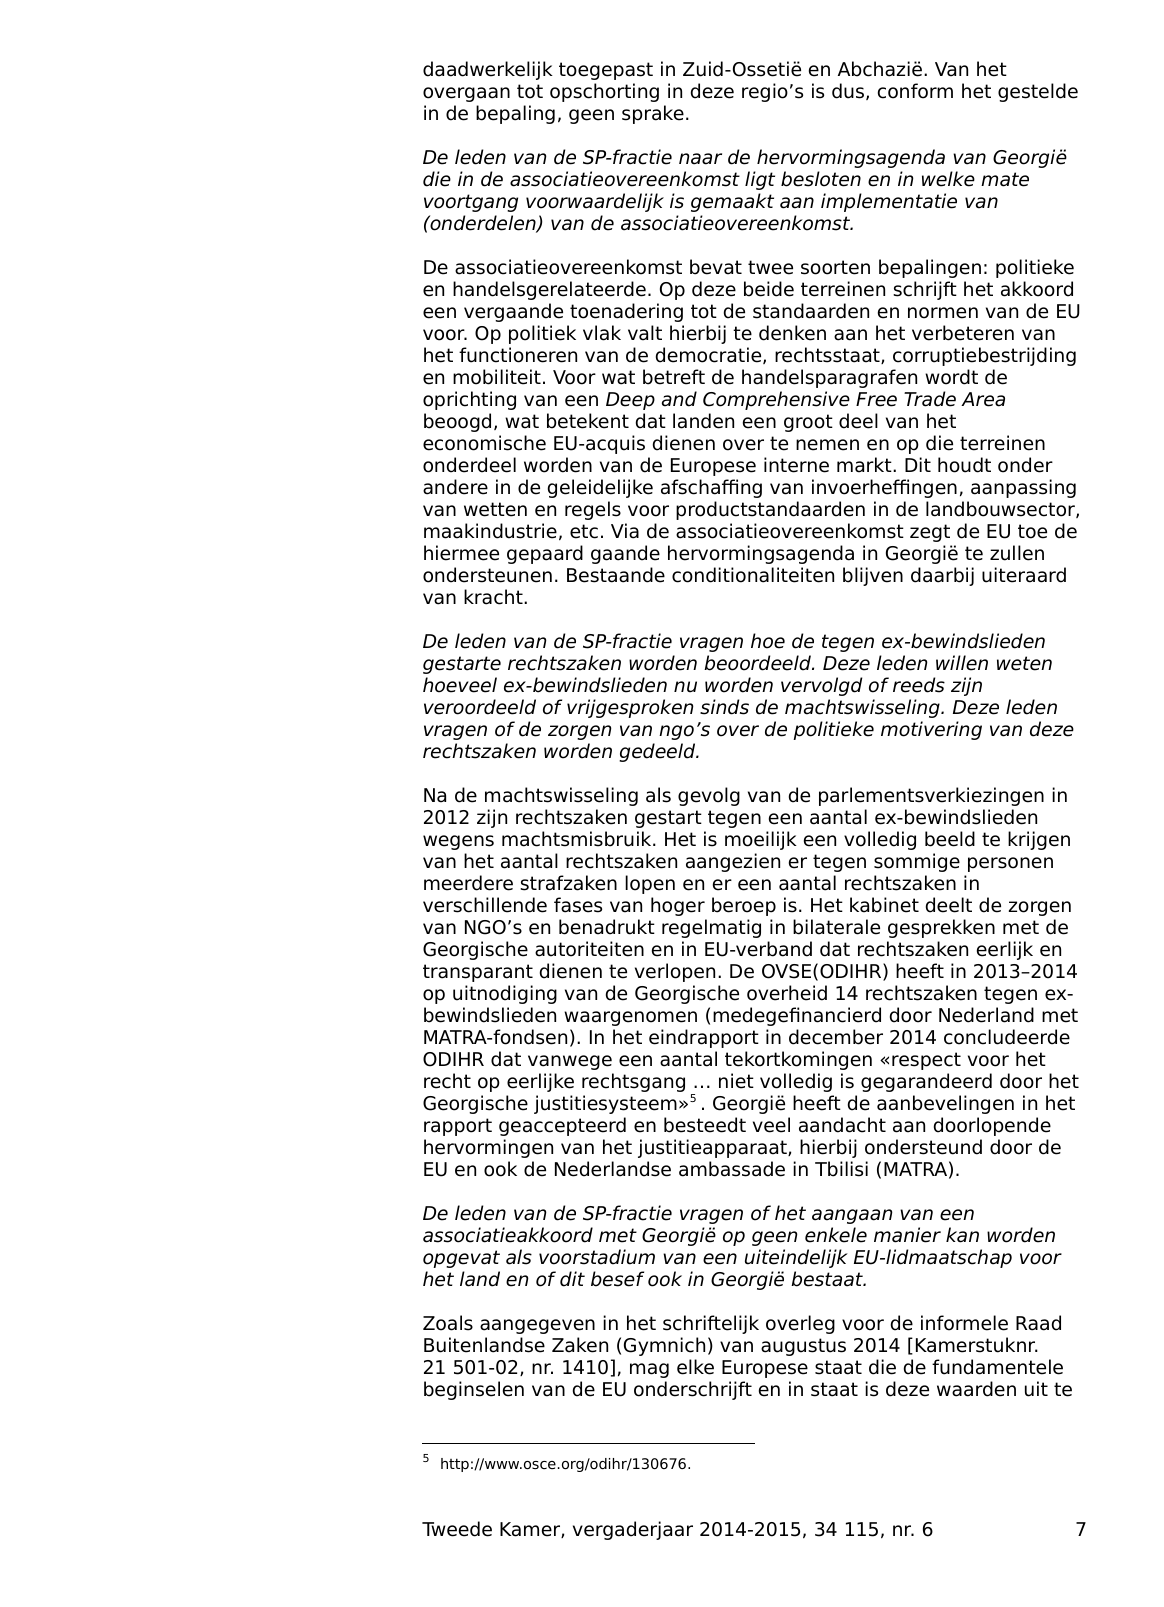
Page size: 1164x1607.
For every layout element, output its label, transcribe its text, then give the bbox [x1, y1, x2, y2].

text De leden van de SP-fractie vragen hoe de tegen ex-bewindslieden gestarte rechtszaken worden beoordeeld. Deze leden willen weten hoeveel ex-bewindslieden nu worden vervolgd of reeds zijn veroordeeld of vrijgesproken sinds de machtswisseling. Deze leden vragen of de zorgen van ngo’s over de politieke motivering van deze rechtszaken worden gedeeld. [422, 631, 1087, 763]
text Na de machtswisseling als gevolg van de parlementsverkiezingen in 2012 zijn rechtszaken gestart tegen een aantal ex-bewindslieden wegens machtsmisbruik. Het is moeilijk een volledig beeld te krijgen van het aantal rechtszaken aangezien er tegen sommige personen meerdere strafzaken lopen en er een aantal rechtszaken in verschillende fases van hoger beroep is. Het kabinet deelt de zorgen van NGO’s en benadrukt regelmatig in bilaterale gesprekken met de Georgische autoriteiten en in EU-verband dat rechtszaken eerlijk en transparant dienen te verlopen. De OVSE(ODIHR) heeft in 2013–2014 op uitnodiging van de Georgische overheid 14 rechtszaken tegen ex-bewindslieden waargenomen (medegefinancierd door Nederland met MATRA-fondsen). In het eindrapport in december 2014 concludeerde ODIHR dat vanwege een aantal tekortkomingen «respect voor het recht op eerlijke rechtsgang … niet volledig is gegarandeerd door het Georgische justitiesysteem». Georgië heeft de aanbevelingen in het rapport geaccepteerd en besteedt veel aandacht aan doorlopende hervormingen van het justitieapparaat, hierbij ondersteund door de EU en ook de Nederlandse ambassade in Tbilisi (MATRA). [422, 785, 1087, 1181]
text Zoals aangegeven in het schriftelijk overleg voor de informele Raad Buitenlandse Zaken (Gymnich) van augustus 2014 [Kamerstuknr. 21 501-02, nr. 1410], mag elke Europese staat die de fundamentele beginselen van de EU onderschrijft en in staat is deze waarden uit te [422, 1313, 1087, 1401]
text De leden van de SP-fractie naar de hervormingsagenda van Georgië die in de associatieovereenkomst ligt besloten en in welke mate voortgang voorwaardelijk is gemaakt aan implementatie van (onderdelen) van de associatieovereenkomst. [422, 147, 1087, 235]
text http://www.osce.org/odihr/130676. [422, 1452, 1087, 1474]
text De associatieovereenkomst bevat twee soorten bepalingen: politieke en handelsgerelateerde. Op deze beide terreinen schrijft het akkoord een vergaande toenadering tot de standaarden en normen van de EU voor. Op politiek vlak valt hierbij te denken aan het verbeteren van het functioneren van de democratie, rechtsstaat, corruptiebestrijding en mobiliteit. Voor wat betreft de handelsparagrafen wordt de oprichting van een Deep and Comprehensive Free Trade Area beoogd, wat betekent dat landen een groot deel van het economische EU-acquis dienen over te nemen en op die terreinen onderdeel worden van de Europese interne markt. Dit houdt onder andere in de geleidelijke afschaffing van invoerheffingen, aanpassing van wetten en regels voor productstandaarden in de landbouwsector, maakindustrie, etc. Via de associatieovereenkomst zegt de EU toe de hiermee gepaard gaande hervormingsagenda in Georgië te zullen ondersteunen. Bestaande conditionaliteiten blijven daarbij uiteraard van kracht. [422, 257, 1087, 609]
text De leden van de SP-fractie vragen of het aangaan van een associatieakkoord met Georgië op geen enkele manier kan worden opgevat als voorstadium van een uiteindelijk EU-lidmaatschap voor het land en of dit besef ook in Georgië bestaat. [422, 1203, 1087, 1291]
text daadwerkelijk toegepast in Zuid-Ossetië en Abchazië. Van het overgaan tot opschorting in deze regio’s is dus, conform het gestelde in de bepaling, geen sprake. [422, 59, 1087, 125]
